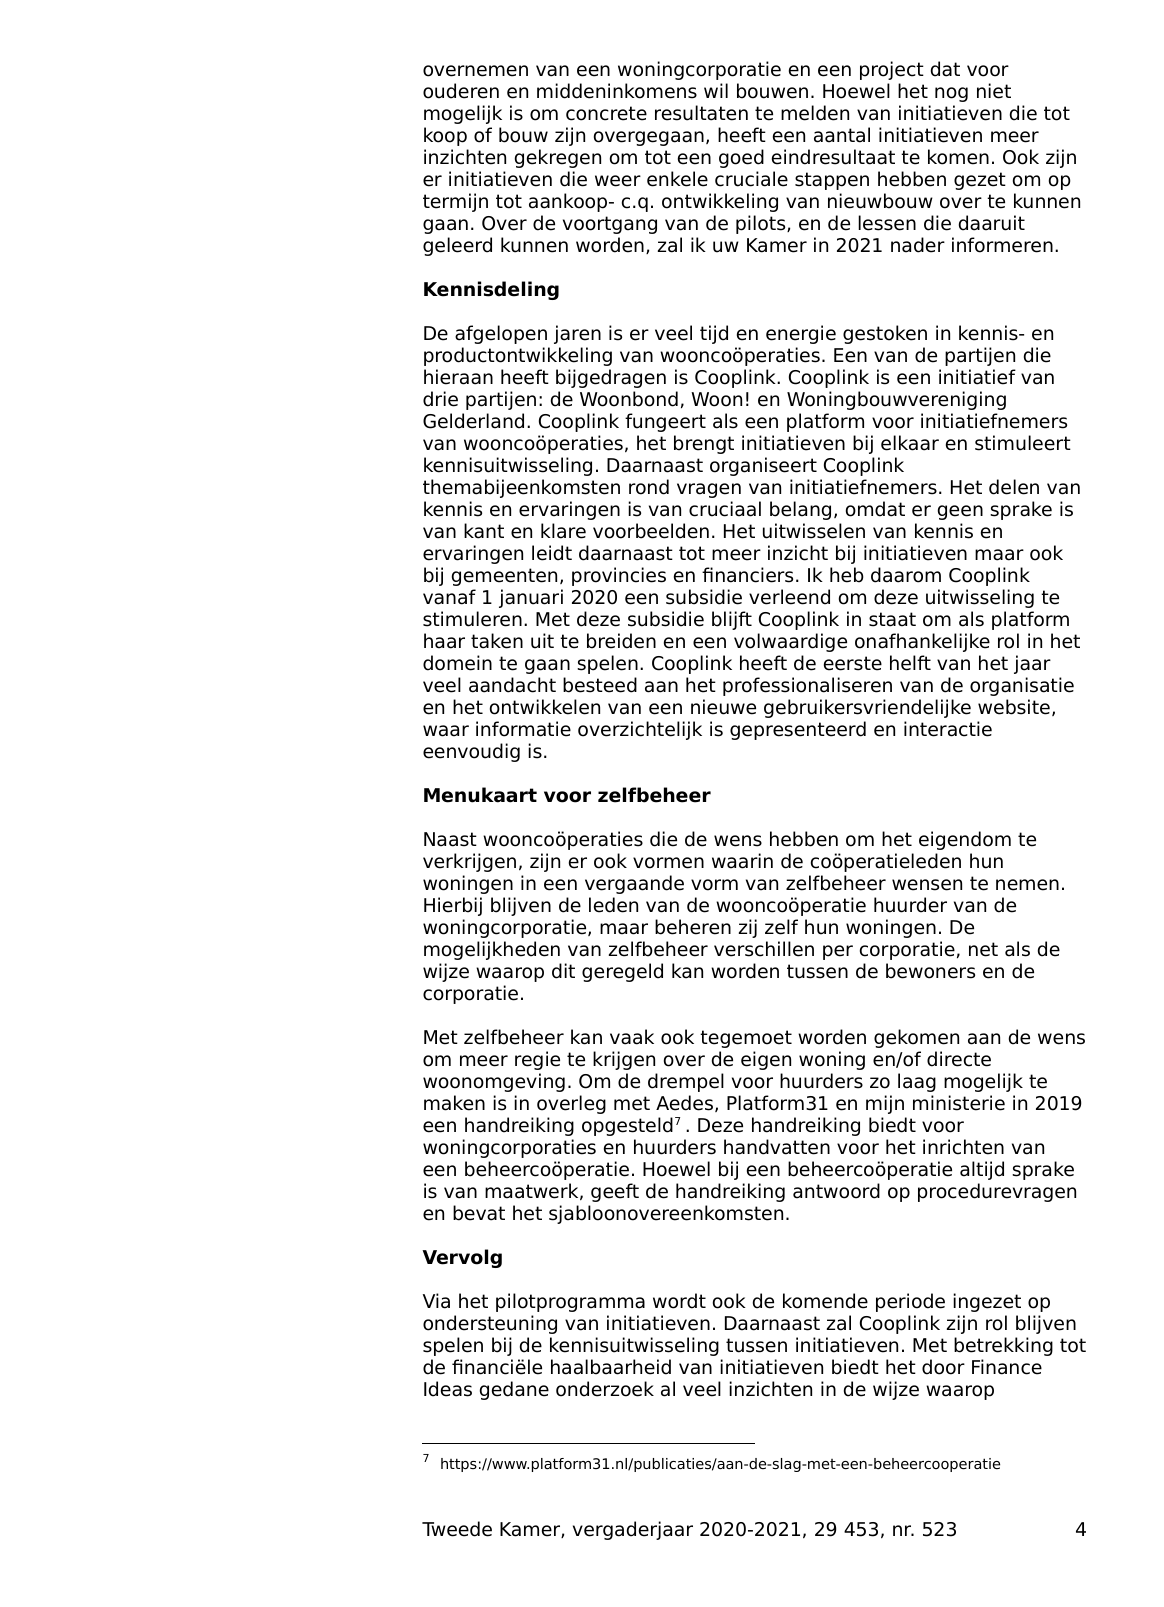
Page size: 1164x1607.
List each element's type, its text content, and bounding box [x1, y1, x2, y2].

text Met zelfbeheer kan vaak ook tegemoet worden gekomen aan de wens om meer regie te krijgen over de eigen woning en/of directe woonomgeving. Om de drempel voor huurders zo laag mogelijk te maken is in overleg met Aedes, Platform31 en mijn ministerie in 2019 een handreiking opgesteld. Deze handreiking biedt voor woningcorporaties en huurders handvatten voor het inrichten van een beheercoöperatie. Hoewel bij een beheercoöperatie altijd sprake is van maatwerk, geeft de handreiking antwoord op procedurevragen en bevat het sjabloonovereenkomsten. [422, 1027, 1087, 1225]
text overnemen van een woningcorporatie en een project dat voor ouderen en middeninkomens wil bouwen. Hoewel het nog niet mogelijk is om concrete resultaten te melden van initiatieven die tot koop of bouw zijn overgegaan, heeft een aantal initiatieven meer inzichten gekregen om tot een goed eindresultaat te komen. Ook zijn er initiatieven die weer enkele cruciale stappen hebben gezet om op termijn tot aankoop- c.q. ontwikkeling van nieuwbouw over te kunnen gaan. Over de voortgang van de pilots, en de lessen die daaruit geleerd kunnen worden, zal ik uw Kamer in 2021 nader informeren. [422, 59, 1087, 257]
text De afgelopen jaren is er veel tijd en energie gestoken in kennis- en productontwikkeling van wooncoöperaties. Een van de partijen die hieraan heeft bijgedragen is Cooplink. Cooplink is een initiatief van drie partijen: de Woonbond, Woon! en Woningbouwvereniging Gelderland. Cooplink fungeert als een platform voor initiatiefnemers van wooncoöperaties, het brengt initiatieven bij elkaar en stimuleert kennisuitwisseling. Daarnaast organiseert Cooplink themabijeenkomsten rond vragen van initiatiefnemers. Het delen van kennis en ervaringen is van cruciaal belang, omdat er geen sprake is van kant en klare voorbeelden. Het uitwisselen van kennis en ervaringen leidt daarnaast tot meer inzicht bij initiatieven maar ook bij gemeenten, provincies en financiers. Ik heb daarom Cooplink vanaf 1 januari 2020 een subsidie verleend om deze uitwisseling te stimuleren. Met deze subsidie blijft Cooplink in staat om als platform haar taken uit te breiden en een volwaardige onafhankelijke rol in het domein te gaan spelen. Cooplink heeft de eerste helft van het jaar veel aandacht besteed aan het professionaliseren van de organisatie en het ontwikkelen van een nieuwe gebruikersvriendelijke website, waar informatie overzichtelijk is gepresenteerd en interactie eenvoudig is. [422, 323, 1087, 763]
subtitle Menukaart voor zelfbeheer [422, 785, 1087, 807]
text Via het pilotprogramma wordt ook de komende periode ingezet op ondersteuning van initiatieven. Daarnaast zal Cooplink zijn rol blijven spelen bij de kennisuitwisseling tussen initiatieven. Met betrekking tot de financiële haalbaarheid van initiatieven biedt het door Finance Ideas gedane onderzoek al veel inzichten in de wijze waarop [422, 1291, 1087, 1401]
text Naast wooncoöperaties die de wens hebben om het eigendom te verkrijgen, zijn er ook vormen waarin de coöperatieleden hun woningen in een vergaande vorm van zelfbeheer wensen te nemen. Hierbij blijven de leden van de wooncoöperatie huurder van de woningcorporatie, maar beheren zij zelf hun woningen. De mogelijkheden van zelfbeheer verschillen per corporatie, net als de wijze waarop dit geregeld kan worden tussen de bewoners en de corporatie. [422, 829, 1087, 1005]
text https://www.platform31.nl/publicaties/aan-de-slag-met-een-beheercooperatie [422, 1452, 1087, 1474]
subtitle Vervolg [422, 1247, 1087, 1269]
subtitle Kennisdeling [422, 279, 1087, 301]
